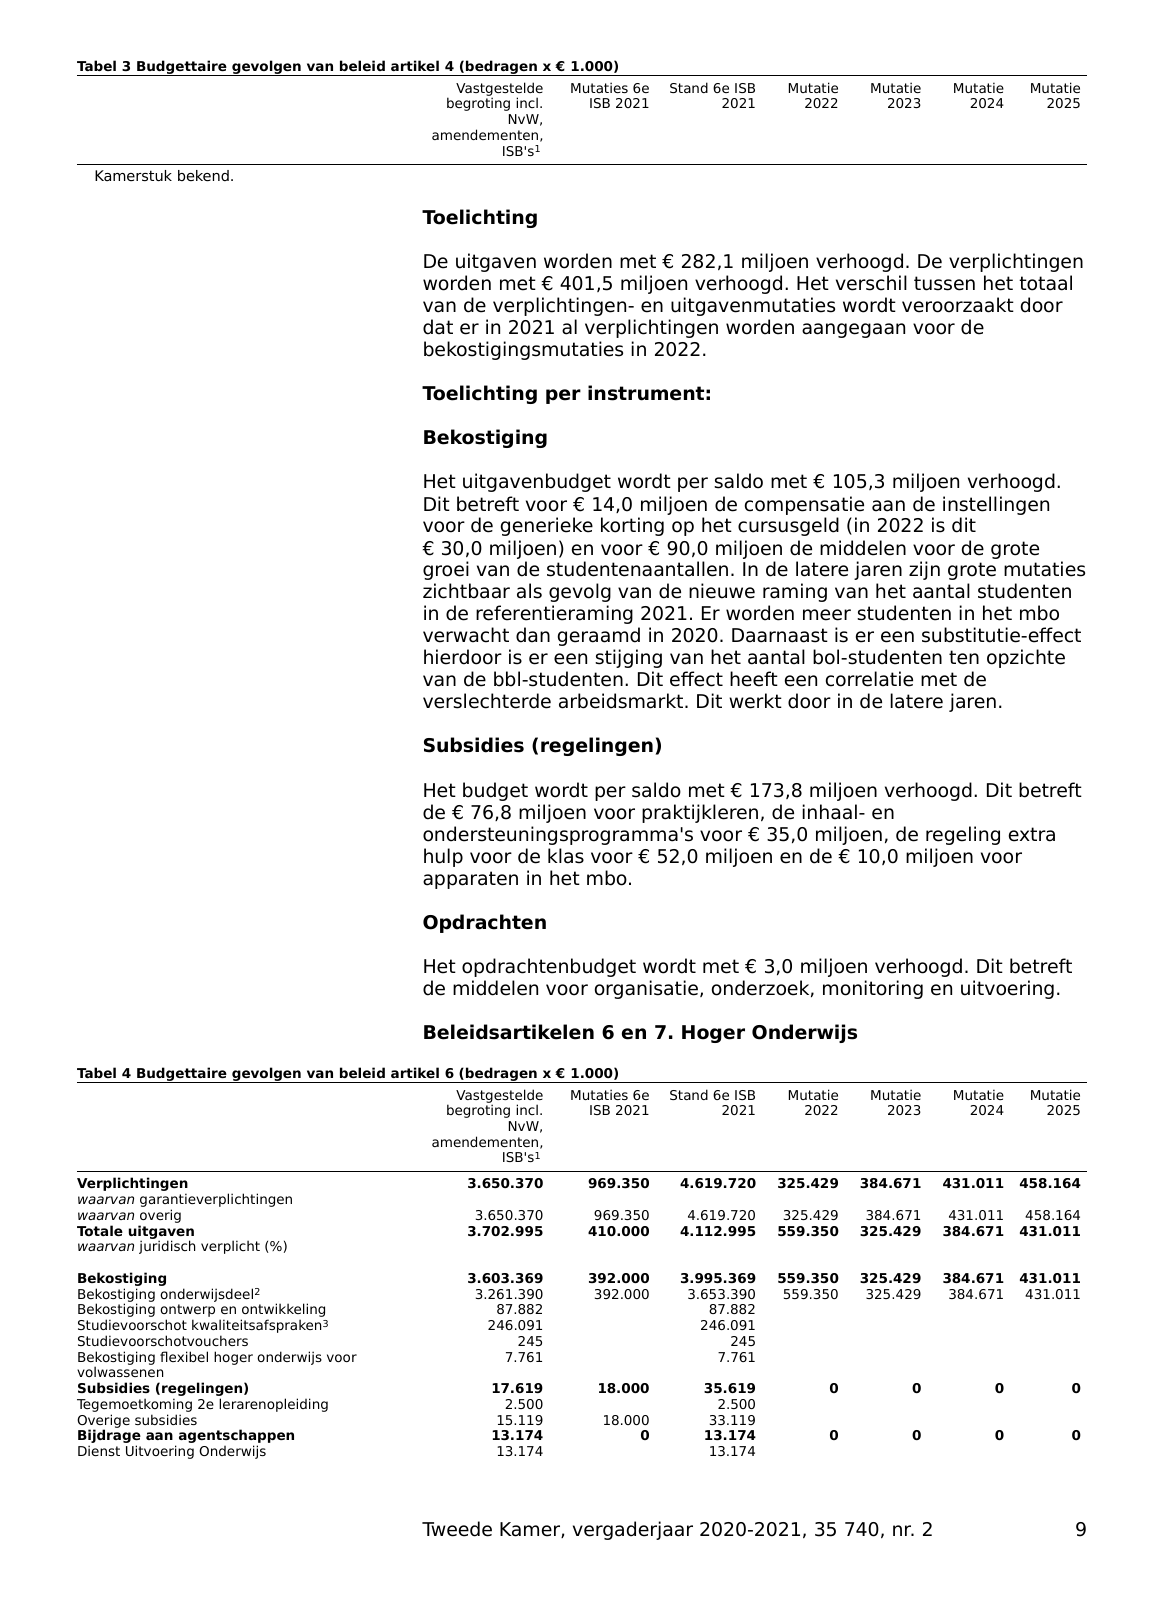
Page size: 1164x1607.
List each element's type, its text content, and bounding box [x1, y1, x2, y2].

table_cell 87.882 [408, 1302, 549, 1318]
table_cell 0 [845, 1381, 927, 1397]
table_cell [655, 1239, 762, 1255]
table_cell Mutaties 6e ISB 2021 [549, 76, 655, 164]
table_cell Mutatie 2024 [927, 1083, 1010, 1171]
table_cell 384.671 [845, 1208, 927, 1223]
table_cell Stand 6e ISB 2021 [655, 76, 762, 164]
table_cell 4.112.995 [655, 1224, 762, 1239]
table_cell [927, 1349, 1010, 1381]
table_cell Bekostiging ontwerp en ontwikkeling [77, 1302, 407, 1318]
table_cell 3.261.390 [408, 1286, 549, 1302]
table_cell 559.350 [762, 1224, 844, 1239]
table_cell 87.882 [655, 1302, 762, 1318]
text Het opdrachtenbudget wordt met € 3,0 miljoen verhoogd. Dit betreft de middelen voor organisatie, onderzoek, monitoring en uitvoering. [422, 956, 1087, 1000]
table_cell 325.429 [845, 1286, 927, 1302]
table_cell 33.119 [655, 1412, 762, 1428]
table_cell [927, 1302, 1010, 1318]
table_cell [549, 1302, 655, 1318]
table_cell 245 [655, 1334, 762, 1349]
table_cell [845, 1255, 927, 1271]
table_cell waarvan juridisch verplicht (%) [77, 1239, 407, 1255]
table_cell Bekostiging onderwijsdeel2 [77, 1286, 407, 1302]
table_cell Studievoorschot kwaliteitsafspraken3 [77, 1318, 407, 1334]
table_cell 3.702.995 [408, 1224, 549, 1239]
table_cell 3.650.370 [408, 1172, 549, 1192]
table_header Tabel 3 Budgettaire gevolgen van beleid artikel 4 (bedragen x € 1.000) [77, 59, 1087, 75]
table_cell 325.429 [762, 1208, 844, 1223]
table_cell 431.011 [1010, 1271, 1087, 1286]
table_cell [408, 1192, 549, 1208]
table_cell 0 [549, 1428, 655, 1444]
table_cell [1010, 1302, 1087, 1318]
table_cell [549, 1239, 655, 1255]
table_cell 392.000 [549, 1271, 655, 1286]
table_cell 325.429 [845, 1224, 927, 1239]
table_cell Mutatie 2024 [927, 76, 1010, 164]
table_cell [927, 1444, 1010, 1459]
table_cell 4.619.720 [655, 1172, 762, 1192]
table_cell 0 [1010, 1428, 1087, 1444]
table_cell Bekostiging [77, 1271, 407, 1286]
table_cell [927, 1318, 1010, 1334]
table_cell 3.653.390 [655, 1286, 762, 1302]
table_cell 392.000 [549, 1286, 655, 1302]
table_cell 3.650.370 [408, 1208, 549, 1223]
table_cell [927, 1255, 1010, 1271]
table_cell [845, 1444, 927, 1459]
table_cell 431.011 [1010, 1286, 1087, 1302]
table_cell [762, 1318, 844, 1334]
table_cell Verplichtingen [77, 1172, 407, 1192]
table_cell Mutatie 2025 [1010, 76, 1087, 164]
table_cell [1010, 1255, 1087, 1271]
table_cell 325.429 [762, 1172, 844, 1192]
table_cell [549, 1349, 655, 1381]
table_cell 969.350 [549, 1172, 655, 1192]
table_cell [845, 1397, 927, 1412]
table_cell 13.174 [408, 1428, 549, 1444]
table_cell [762, 1255, 844, 1271]
table_cell 246.091 [408, 1318, 549, 1334]
table_cell [408, 1255, 549, 1271]
table_cell 2.500 [655, 1397, 762, 1412]
table_cell [1010, 1444, 1087, 1459]
table_cell [762, 1334, 844, 1349]
table_cell 0 [762, 1428, 844, 1444]
table_cell 7.761 [408, 1349, 549, 1381]
table_cell Kamerstuk bekend. [77, 165, 1087, 185]
subtitle Beleidsartikelen 6 en 7. Hoger Onderwijs [422, 1022, 1087, 1044]
table_cell [927, 1334, 1010, 1349]
table_cell [845, 1412, 927, 1428]
table_cell 13.174 [408, 1444, 549, 1459]
table_cell [549, 1397, 655, 1412]
table_cell Mutatie 2023 [845, 1083, 927, 1171]
table_cell 384.671 [927, 1286, 1010, 1302]
table_cell Mutatie 2023 [845, 76, 927, 164]
table_cell 431.011 [1010, 1224, 1087, 1239]
table_cell [845, 1349, 927, 1381]
table_cell [549, 1444, 655, 1459]
table_cell [762, 1302, 844, 1318]
table_cell 17.619 [408, 1381, 549, 1397]
table_cell [1010, 1318, 1087, 1334]
table_cell Vastgestelde begroting incl. NvW, amendementen, ISB's1 [408, 1083, 549, 1171]
table_cell [549, 1255, 655, 1271]
text Het budget wordt per saldo met € 173,8 miljoen verhoogd. Dit betreft de € 76,8 miljoen voor praktijkleren, de inhaal- en ondersteuningsprogramma's voor € 35,0 miljoen, de regeling extra hulp voor de klas voor € 52,0 miljoen en de € 10,0 miljoen voor apparaten in het mbo. [422, 779, 1087, 889]
text Het uitgavenbudget wordt per saldo met € 105,3 miljoen verhoogd. Dit betreft voor € 14,0 miljoen de compensatie aan de instellingen voor de generieke korting op het cursusgeld (in 2022 is dit € 30,0 miljoen) en voor € 90,0 miljoen de middelen voor de grote groei van de studentenaantallen. In de latere jaren zijn grote mutaties zichtbaar als gevolg van de nieuwe raming van het aantal studenten in de referentieraming 2021. Er worden meer studenten in het mbo verwacht dan geraamd in 2020. Daarnaast is er een substitutie-effect hierdoor is er een stijging van het aantal bol-studenten ten opzichte van de bbl-studenten. Dit effect heeft een correlatie met de verslechterde arbeidsmarkt. Dit werkt door in de latere jaren. [422, 471, 1087, 713]
table_cell [655, 1192, 762, 1208]
table_cell [77, 76, 407, 164]
table_cell [762, 1397, 844, 1412]
table_cell [549, 1318, 655, 1334]
table_cell 2.500 [408, 1397, 549, 1412]
table_cell 384.671 [927, 1224, 1010, 1239]
table_cell Studievoorschotvouchers [77, 1334, 407, 1349]
table_cell 245 [408, 1334, 549, 1349]
table_cell Bekostiging flexibel hoger onderwijs voor volwassenen [77, 1349, 407, 1381]
table_cell [1010, 1334, 1087, 1349]
subtitle Toelichting per instrument: [422, 383, 1087, 405]
table_cell Mutaties 6e ISB 2021 [549, 1083, 655, 1171]
table_cell 3.995.369 [655, 1271, 762, 1286]
table_cell 559.350 [762, 1286, 844, 1302]
table_cell [927, 1192, 1010, 1208]
table_cell [549, 1334, 655, 1349]
table_cell [927, 1239, 1010, 1255]
table_cell [1010, 1397, 1087, 1412]
table_cell [1010, 1192, 1087, 1208]
table_cell 410.000 [549, 1224, 655, 1239]
table_cell [762, 1192, 844, 1208]
table_cell Stand 6e ISB 2021 [655, 1083, 762, 1171]
table_cell 384.671 [927, 1271, 1010, 1286]
table_cell 7.761 [655, 1349, 762, 1381]
table_cell [77, 1255, 407, 1271]
subtitle Toelichting [422, 207, 1087, 229]
table_cell waarvan garantieverplichtingen [77, 1192, 407, 1208]
table_cell [408, 1239, 549, 1255]
table_cell 3.603.369 [408, 1271, 549, 1286]
table_cell Subsidies (regelingen) [77, 1381, 407, 1397]
table_cell 431.011 [927, 1208, 1010, 1223]
table_cell 458.164 [1010, 1172, 1087, 1192]
table_cell [927, 1412, 1010, 1428]
table_cell Totale uitgaven [77, 1224, 407, 1239]
table_cell [762, 1239, 844, 1255]
subtitle Subsidies (regelingen) [422, 735, 1087, 757]
table_cell 4.619.720 [655, 1208, 762, 1223]
table_cell Tegemoetkoming 2e lerarenopleiding [77, 1397, 407, 1412]
table_cell 0 [845, 1428, 927, 1444]
table_cell 559.350 [762, 1271, 844, 1286]
table_cell [845, 1239, 927, 1255]
table_cell 0 [927, 1428, 1010, 1444]
text De uitgaven worden met € 282,1 miljoen verhoogd. De verplichtingen worden met € 401,5 miljoen verhoogd. Het verschil tussen het totaal van de verplichtingen- en uitgavenmutaties wordt veroorzaakt door dat er in 2021 al verplichtingen worden aangegaan voor de bekostigingsmutaties in 2022. [422, 251, 1087, 361]
table_cell [845, 1318, 927, 1334]
table_cell 0 [1010, 1381, 1087, 1397]
table_cell [1010, 1349, 1087, 1381]
table_cell 325.429 [845, 1271, 927, 1286]
table_cell 0 [762, 1381, 844, 1397]
table_cell 0 [927, 1381, 1010, 1397]
table_cell [845, 1334, 927, 1349]
table_cell Overige subsidies [77, 1412, 407, 1428]
table_cell 246.091 [655, 1318, 762, 1334]
table_cell [762, 1349, 844, 1381]
subtitle Opdrachten [422, 912, 1087, 934]
table_cell 35.619 [655, 1381, 762, 1397]
table_cell 18.000 [549, 1412, 655, 1428]
table_cell [549, 1192, 655, 1208]
subtitle Bekostiging [422, 427, 1087, 449]
table_cell Mutatie 2022 [762, 76, 844, 164]
table_header Tabel 4 Budgettaire gevolgen van beleid artikel 6 (bedragen x € 1.000) [77, 1066, 1087, 1082]
table_cell 458.164 [1010, 1208, 1087, 1223]
table_cell [927, 1397, 1010, 1412]
table_cell [762, 1444, 844, 1459]
table_cell [762, 1412, 844, 1428]
table_cell [77, 1083, 407, 1171]
table_cell waarvan overig [77, 1208, 407, 1223]
table_cell 15.119 [408, 1412, 549, 1428]
table_cell Dienst Uitvoering Onderwijs [77, 1444, 407, 1459]
table_cell [655, 1255, 762, 1271]
table_cell [845, 1192, 927, 1208]
table_cell Bijdrage aan agentschappen [77, 1428, 407, 1444]
table_cell [1010, 1239, 1087, 1255]
table_cell Vastgestelde begroting incl. NvW, amendementen, ISB's1 [408, 76, 549, 164]
table_cell [1010, 1412, 1087, 1428]
table_cell Mutatie 2025 [1010, 1083, 1087, 1171]
table_cell 13.174 [655, 1444, 762, 1459]
table_cell 431.011 [927, 1172, 1010, 1192]
table_cell 18.000 [549, 1381, 655, 1397]
table_cell 384.671 [845, 1172, 927, 1192]
table_cell Mutatie 2022 [762, 1083, 844, 1171]
table_cell 969.350 [549, 1208, 655, 1223]
table_cell [845, 1302, 927, 1318]
table_cell 13.174 [655, 1428, 762, 1444]
